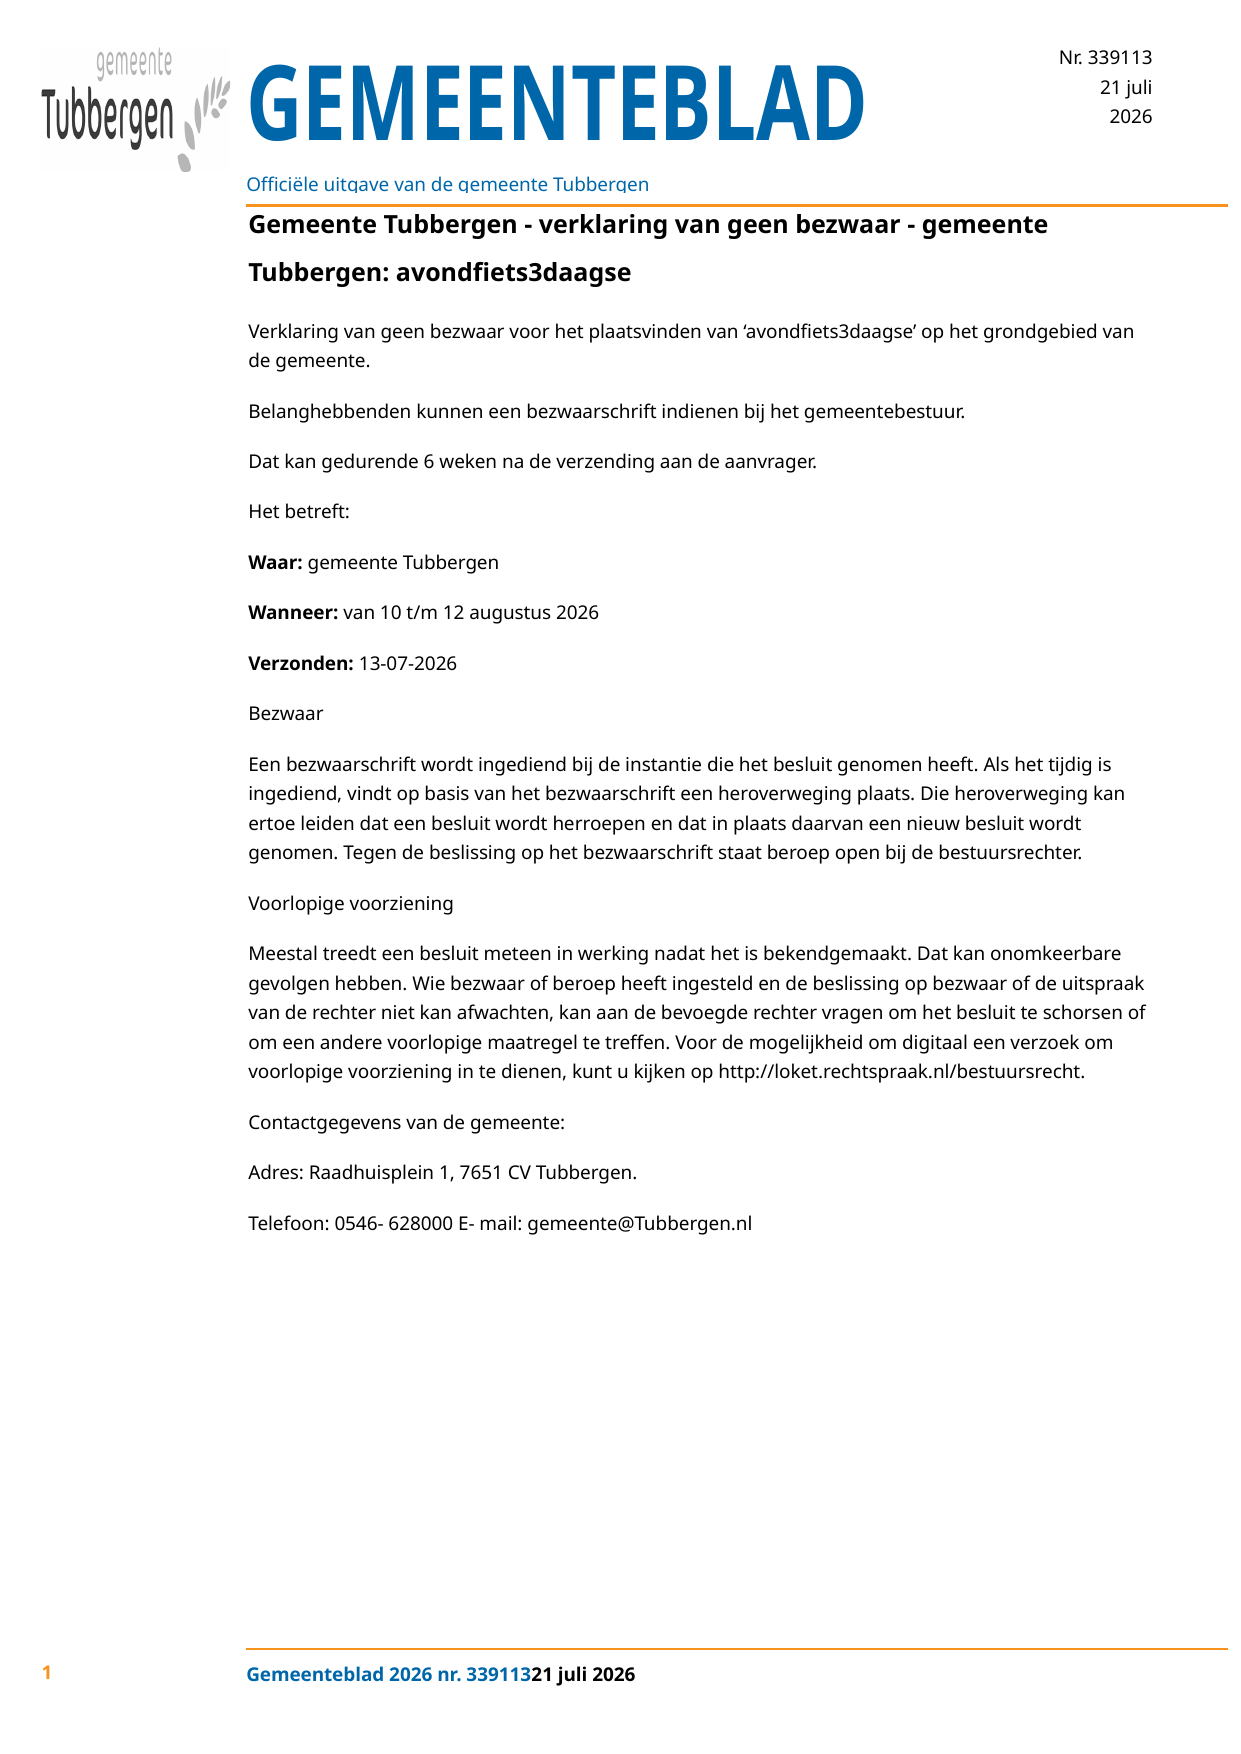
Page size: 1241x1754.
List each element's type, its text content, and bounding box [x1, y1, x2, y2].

text Dat kan gedurende 6 weken na de verzending aan de aanvrager. [248, 448, 1152, 474]
picture [41, 47, 231, 172]
text Een bezwaarschrift wordt ingediend bij de instantie die het besluit genomen heeft. Als het tijdig is ingediend, vindt op basis van het bezwaarschrift een heroverweging plaats. Die heroverweging kan ertoe leiden dat een besluit wordt herroepen en dat in plaats daarvan een nieuw besluit wordt genomen. Tegen de beslissing op het bezwaarschrift staat beroep open bij de bestuursrechter. [248, 751, 1152, 865]
text Voorlopige voorziening [248, 890, 1152, 916]
text Verzonden: 13-07-2026 [248, 650, 1152, 676]
text Het betreft: [248, 499, 1152, 524]
text Gemeente Tubbergen - verklaring van geen bezwaar - gemeente Tubbergen: avondfiets3daagse [248, 207, 1152, 288]
text Wanneer: van 10 t/m 12 augustus 2026 [248, 599, 1152, 625]
text Verklaring van geen bezwaar voor het plaatsvinden van ‘avondfiets3daagse’ op het grondgebied van de gemeente. [248, 318, 1152, 373]
text Contactgegevens van de gemeente: [248, 1109, 1152, 1135]
text Meestal treedt een besluit meteen in werking nadat het is bekendgemaakt. Dat kan onomkeerbare gevolgen hebben. Wie bezwaar of beroep heeft ingesteld en de beslissing op bezwaar of de uitspraak van de rechter niet kan afwachten, kan aan de bevoegde rechter vragen om het besluit te schorsen of om een andere voorlopige maatregel te treffen. Voor de mogelijkheid om digitaal een verzoek om voorlopige voorziening in te dienen, kunt u kijken op http://loket.rechtspraak.nl/bestuursrecht. [248, 940, 1152, 1084]
text Adres: Raadhuisplein 1, 7651 CV Tubbergen. [248, 1159, 1152, 1185]
text Waar: gemeente Tubbergen [248, 549, 1152, 575]
text Telefoon: 0546- 628000 E- mail: gemeente@Tubbergen.nl [248, 1210, 1152, 1236]
text Belanghebbenden kunnen een bezwaarschrift indienen bij het gemeentebestuur. [248, 398, 1152, 424]
text Bezwaar [248, 700, 1152, 726]
